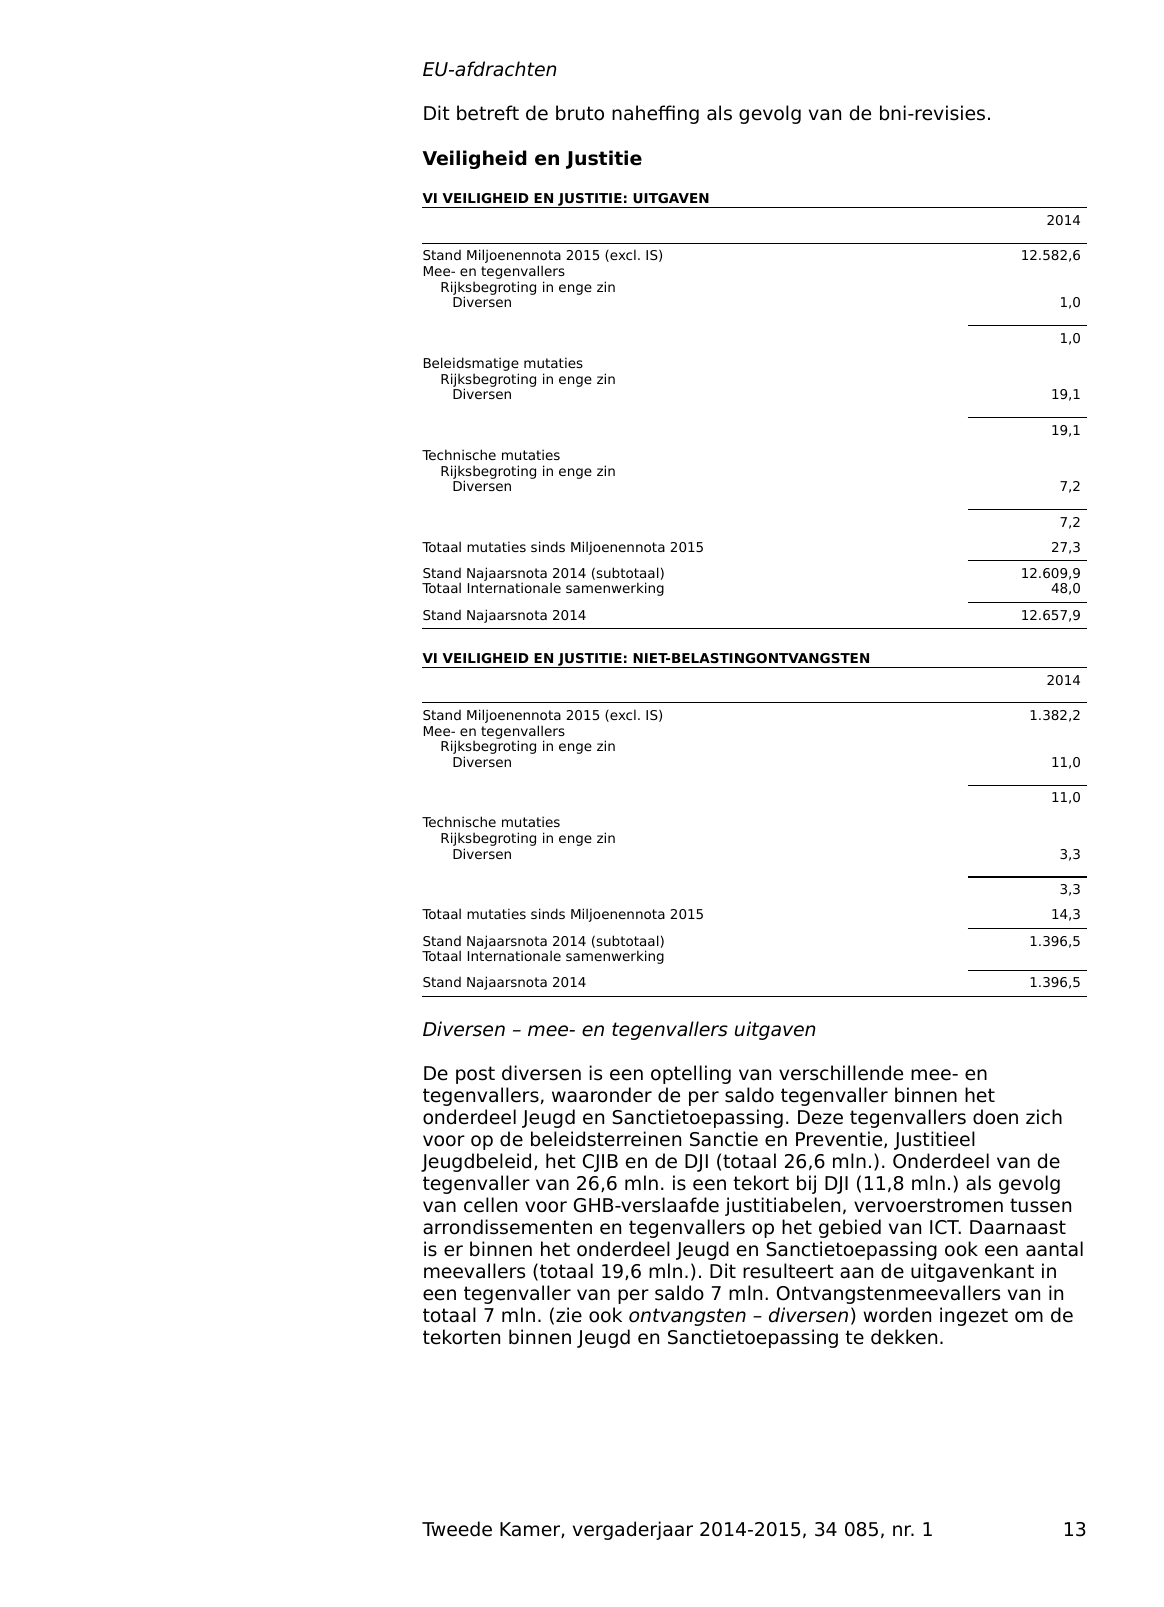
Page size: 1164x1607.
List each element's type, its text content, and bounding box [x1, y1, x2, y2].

table_cell [422, 785, 434, 815]
table_cell 27,3 [968, 540, 1087, 560]
table_cell [968, 371, 1087, 387]
subtitle Veiligheid en Justitie [422, 147, 1087, 169]
table_cell [446, 417, 967, 448]
text Dit betreft de bruto naheffing als gevolg van de bni-revisies. [422, 103, 1087, 125]
table_cell Rijksbegroting in enge zin [434, 831, 967, 847]
table_cell 12.609,9 [968, 561, 1087, 581]
table_cell 2014 [968, 208, 1087, 242]
table_cell Totaal mutaties sinds Miljoenennota 2015 [422, 907, 967, 928]
table_cell [434, 755, 446, 784]
table_cell Diversen [446, 479, 967, 509]
table_cell [422, 847, 434, 876]
table_cell [434, 668, 446, 702]
table_cell Diversen [446, 295, 967, 325]
table_cell 19,1 [968, 418, 1087, 448]
table_cell 1,0 [968, 295, 1087, 325]
text De post diversen is een optelling van verschillende mee- en tegenvallers, waaronder de per saldo tegenvaller binnen het onderdeel Jeugd en Sanctietoepassing. Deze tegenvallers doen zich voor op de beleidsterreinen Sanctie en Preventie, Justitieel Jeugdbeleid, het CJIB en de DJI (totaal 26,6 mln.). Onderdeel van de tegenvaller van 26,6 mln. is een tekort bij DJI (11,8 mln.) als gevolg van cellen voor GHB-verslaafde justitiabelen, vervoerstromen tussen arrondissementen en tegenvallers op het gebied van ICT. Daarnaast is er binnen het onderdeel Jeugd en Sanctietoepassing ook een aantal meevallers (totaal 19,6 mln.). Dit resulteert aan de uitgavenkant in een tegenvaller van per saldo 7 mln. Ontvangstenmeevallers van in totaal 7 mln. (zie ook ontvangsten – diversen) worden ingezet om de tekorten binnen Jeugd en Sanctietoepassing te dekken. [422, 1063, 1087, 1349]
table_cell [968, 448, 1087, 463]
subtitle Diversen – mee- en tegenvallers uitgaven [422, 1019, 1087, 1041]
table_cell [422, 387, 434, 417]
table_header VI VEILIGHEID EN JUSTITIE: NIET-BELASTINGONTVANGSTEN [422, 651, 1087, 667]
table_cell 3,3 [968, 878, 1087, 907]
table_cell Totaal mutaties sinds Miljoenennota 2015 [422, 540, 967, 560]
table_cell [434, 785, 446, 815]
table_cell Mee- en tegenvallers [422, 724, 967, 739]
table_cell Beleidsmatige mutaties [422, 356, 967, 371]
table_cell [422, 668, 434, 702]
table_cell [434, 847, 446, 876]
table_cell [422, 280, 434, 295]
table_cell [422, 876, 434, 907]
table_cell [422, 208, 434, 242]
table_cell [968, 739, 1087, 755]
table_cell Diversen [446, 847, 967, 876]
table_cell [422, 463, 434, 479]
table_cell [422, 509, 434, 539]
table_cell 19,1 [968, 387, 1087, 417]
table_cell [968, 356, 1087, 371]
table_cell 2014 [968, 668, 1087, 702]
table_cell Totaal Internationale samenwerking [422, 949, 967, 969]
table_header VI VEILIGHEID EN JUSTITIE: UITGAVEN [422, 191, 1087, 207]
table_cell 1.396,5 [968, 971, 1087, 996]
table_cell [446, 876, 967, 907]
table_cell Diversen [446, 387, 967, 417]
subtitle EU-afdrachten [422, 59, 1087, 81]
table_cell Stand Najaarsnota 2014 (subtotaal) [422, 560, 967, 581]
table_cell [434, 295, 446, 325]
table_cell 3,3 [968, 847, 1087, 876]
table_cell [446, 325, 967, 356]
table_cell [446, 509, 967, 539]
table_cell 7,2 [968, 479, 1087, 509]
table_cell [968, 463, 1087, 479]
table_cell Stand Najaarsnota 2014 [422, 602, 967, 628]
table_cell [422, 417, 434, 448]
table_cell [968, 724, 1087, 739]
table_cell [446, 668, 967, 702]
table_cell 12.582,6 [968, 244, 1087, 264]
table_cell [422, 295, 434, 325]
table_cell [434, 325, 446, 356]
table_cell Stand Najaarsnota 2014 (subtotaal) [422, 928, 967, 949]
table_cell Rijksbegroting in enge zin [434, 371, 967, 387]
table_cell 11,0 [968, 755, 1087, 784]
table_cell [968, 831, 1087, 847]
table_cell [434, 876, 446, 907]
table_cell [422, 371, 434, 387]
table_cell Totaal Internationale samenwerking [422, 581, 967, 602]
table_cell [434, 387, 446, 417]
table_cell 1,0 [968, 326, 1087, 356]
table_cell 7,2 [968, 510, 1087, 539]
table_cell Technische mutaties [422, 448, 967, 463]
table_cell Diversen [446, 755, 967, 784]
table_cell 1.382,2 [968, 703, 1087, 723]
table_cell [422, 325, 434, 356]
table_cell [422, 479, 434, 509]
table_cell Mee- en tegenvallers [422, 264, 967, 279]
table_cell Stand Najaarsnota 2014 [422, 970, 967, 996]
table_cell Technische mutaties [422, 815, 967, 831]
table_cell Rijksbegroting in enge zin [434, 463, 967, 479]
table_cell 14,3 [968, 907, 1087, 928]
table_cell [434, 479, 446, 509]
table_cell [422, 739, 434, 755]
table_cell [446, 785, 967, 815]
table_cell 11,0 [968, 786, 1087, 815]
table_cell Rijksbegroting in enge zin [434, 739, 967, 755]
table_cell [422, 755, 434, 784]
table_cell [434, 208, 446, 242]
table_cell [968, 280, 1087, 295]
table_cell [434, 509, 446, 539]
table_cell Stand Miljoenennota 2015 (excl. IS) [422, 244, 967, 264]
table_cell 1.396,5 [968, 929, 1087, 949]
table_cell 48,0 [968, 581, 1087, 602]
table_cell [434, 417, 446, 448]
table_cell [446, 208, 967, 242]
table_cell [968, 815, 1087, 831]
table_cell [968, 949, 1087, 969]
table_cell [968, 264, 1087, 279]
table_cell Stand Miljoenennota 2015 (excl. IS) [422, 703, 967, 723]
table_cell [422, 831, 434, 847]
table_cell Rijksbegroting in enge zin [434, 280, 967, 295]
table_cell 12.657,9 [968, 603, 1087, 628]
